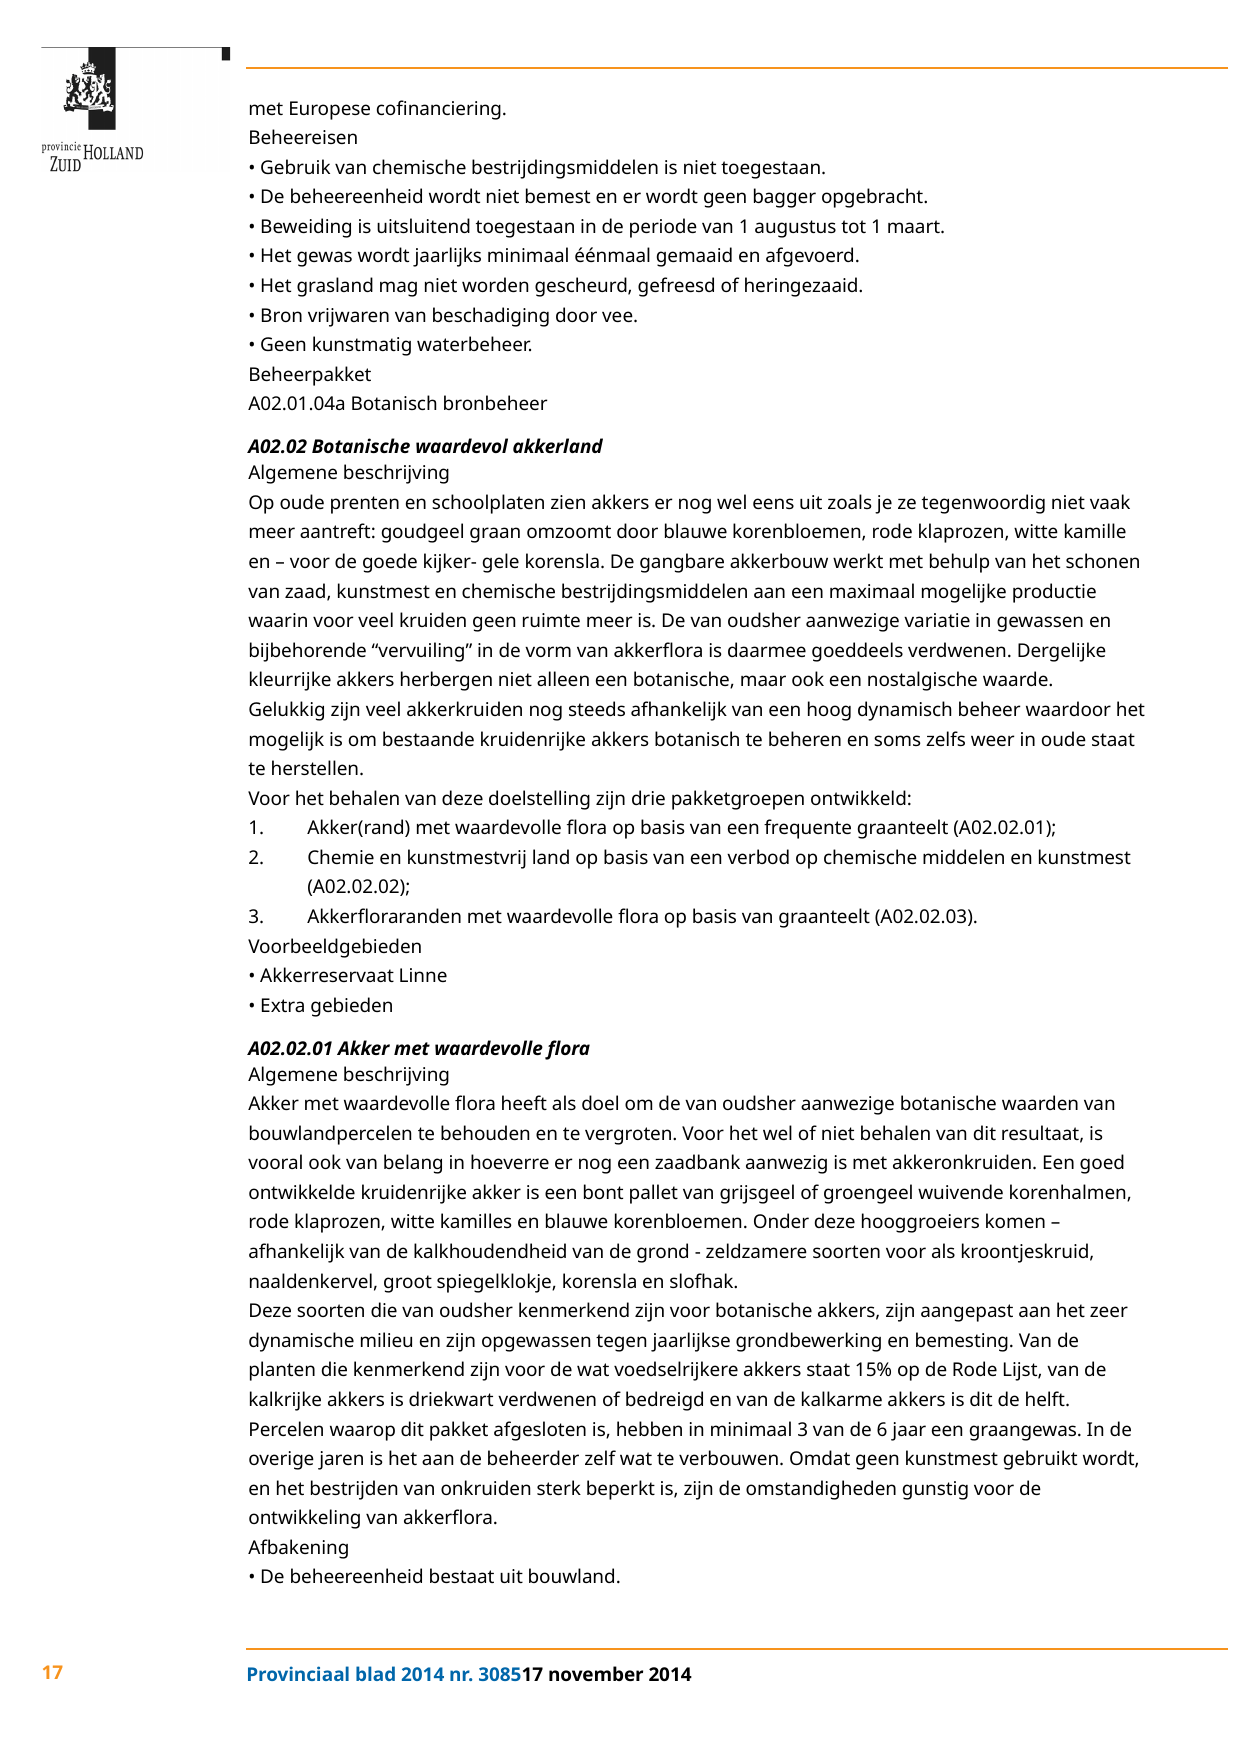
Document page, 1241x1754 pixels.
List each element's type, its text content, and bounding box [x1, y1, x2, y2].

text Algemene beschrijving [248, 1061, 1152, 1087]
text • Gebruik van chemische bestrijdingsmiddelen is niet toegestaan. [248, 154, 1152, 180]
text Gelukkig zijn veel akkerkruiden nog steeds afhankelijk van een hoog dynamisch beheer waardoor het mogelijk is om bestaande kruidenrijke akkers botanisch te beheren en soms zelfs weer in oude staat te herstellen. [248, 696, 1152, 781]
list Chemie en kunstmestvrij land op basis van een verbod op chemische middelen en kunstmest (A02.02.02); [248, 844, 1152, 899]
text A02.02.01 Akker met waardevolle flora [248, 1035, 1152, 1061]
list Akkerfloraranden met waardevolle flora op basis van graanteelt (A02.02.03). [248, 903, 1152, 929]
text Percelen waarop dit pakket afgesloten is, hebben in minimaal 3 van de 6 jaar een graangewas. In de overige jaren is het aan de beheerder zelf wat te verbouwen. Omdat geen kunstmest gebruikt wordt, en het bestrijden van onkruiden sterk beperkt is, zijn de omstandigheden gunstig voor de ontwikkeling van akkerflora. [248, 1416, 1152, 1530]
text • Akkerreservaat Linne [248, 962, 1152, 988]
text • Bron vrijwaren van beschadiging door vee. [248, 302, 1152, 328]
text • De beheereenheid bestaat uit bouwland. [248, 1564, 1152, 1589]
text • Extra gebieden [248, 992, 1152, 1018]
text Beheereisen [248, 124, 1152, 150]
text Algemene beschrijving [248, 459, 1152, 485]
text Deze soorten die van oudsher kenmerkend zijn voor botanische akkers, zijn aangepast aan het zeer dynamische milieu en zijn opgewassen tegen jaarlijkse grondbewerking en bemesting. Van de planten die kenmerkend zijn voor de wat voedselrijkere akkers staat 15% op de Rode Lijst, van de kalkrijke akkers is driekwart verdwenen of bedreigd en van de kalkarme akkers is dit de helft. [248, 1297, 1152, 1412]
text Voorbeeldgebieden [248, 933, 1152, 958]
text Afbakening [248, 1534, 1152, 1560]
list Akker(rand) met waardevolle flora op basis van een frequente graanteelt (A02.02.01); [248, 814, 1152, 840]
text • Beweiding is uitsluitend toegestaan in de periode van 1 augustus tot 1 maart. [248, 213, 1152, 239]
text • Geen kunstmatig waterbeheer. [248, 331, 1152, 357]
text Akker met waardevolle flora heeft als doel om de van oudsher aanwezige botanische waarden van bouwlandpercelen te behouden en te vergroten. Voor het wel of niet behalen van dit resultaat, is vooral ook van belang in hoeverre er nog een zaadbank aanwezig is met akkeronkruiden. Een goed ontwikkelde kruidenrijke akker is een bont pallet van grijsgeel of groengeel wuivende korenhalmen, rode klaprozen, witte kamilles en blauwe korenbloemen. Onder deze hooggroeiers komen – afhankelijk van de kalkhoudendheid van de grond - zeldzamere soorten voor als kroontjeskruid, naaldenkervel, groot spiegelklokje, korensla en slofhak. [248, 1090, 1152, 1294]
text • De beheereenheid wordt niet bemest en er wordt geen bagger opgebracht. [248, 183, 1152, 209]
text Beheerpakket [248, 361, 1152, 387]
text • Het gewas wordt jaarlijks minimaal éénmaal gemaaid en afgevoerd. [248, 243, 1152, 268]
text Op oude prenten en schoolplaten zien akkers er nog wel eens uit zoals je ze tegenwoordig niet vaak meer aantreft: goudgeel graan omzoomt door blauwe korenbloemen, rode klaprozen, witte kamille en – voor de goede kijker- gele korensla. De gangbare akkerbouw werkt met behulp van het schonen van zaad, kunstmest en chemische bestrijdingsmiddelen aan een maximaal mogelijke productie waarin voor veel kruiden geen ruimte meer is. De van oudsher aanwezige variatie in gewassen en bijbehorende “vervuiling” in de vorm van akkerflora is daarmee goeddeels verdwenen. Dergelijke kleurrijke akkers herbergen niet alleen een botanische, maar ook een nostalgische waarde. [248, 489, 1152, 692]
text A02.02 Botanische waardevol akkerland [248, 434, 1152, 459]
text Voor het behalen van deze doelstelling zijn drie pakketgroepen ontwikkeld: [248, 785, 1152, 811]
text A02.01.04a Botanisch bronbeheer [248, 391, 1152, 416]
picture [41, 47, 231, 172]
text met Europese cofinanciering. [248, 95, 1152, 121]
text • Het grasland mag niet worden gescheurd, gefreesd of heringezaaid. [248, 272, 1152, 298]
